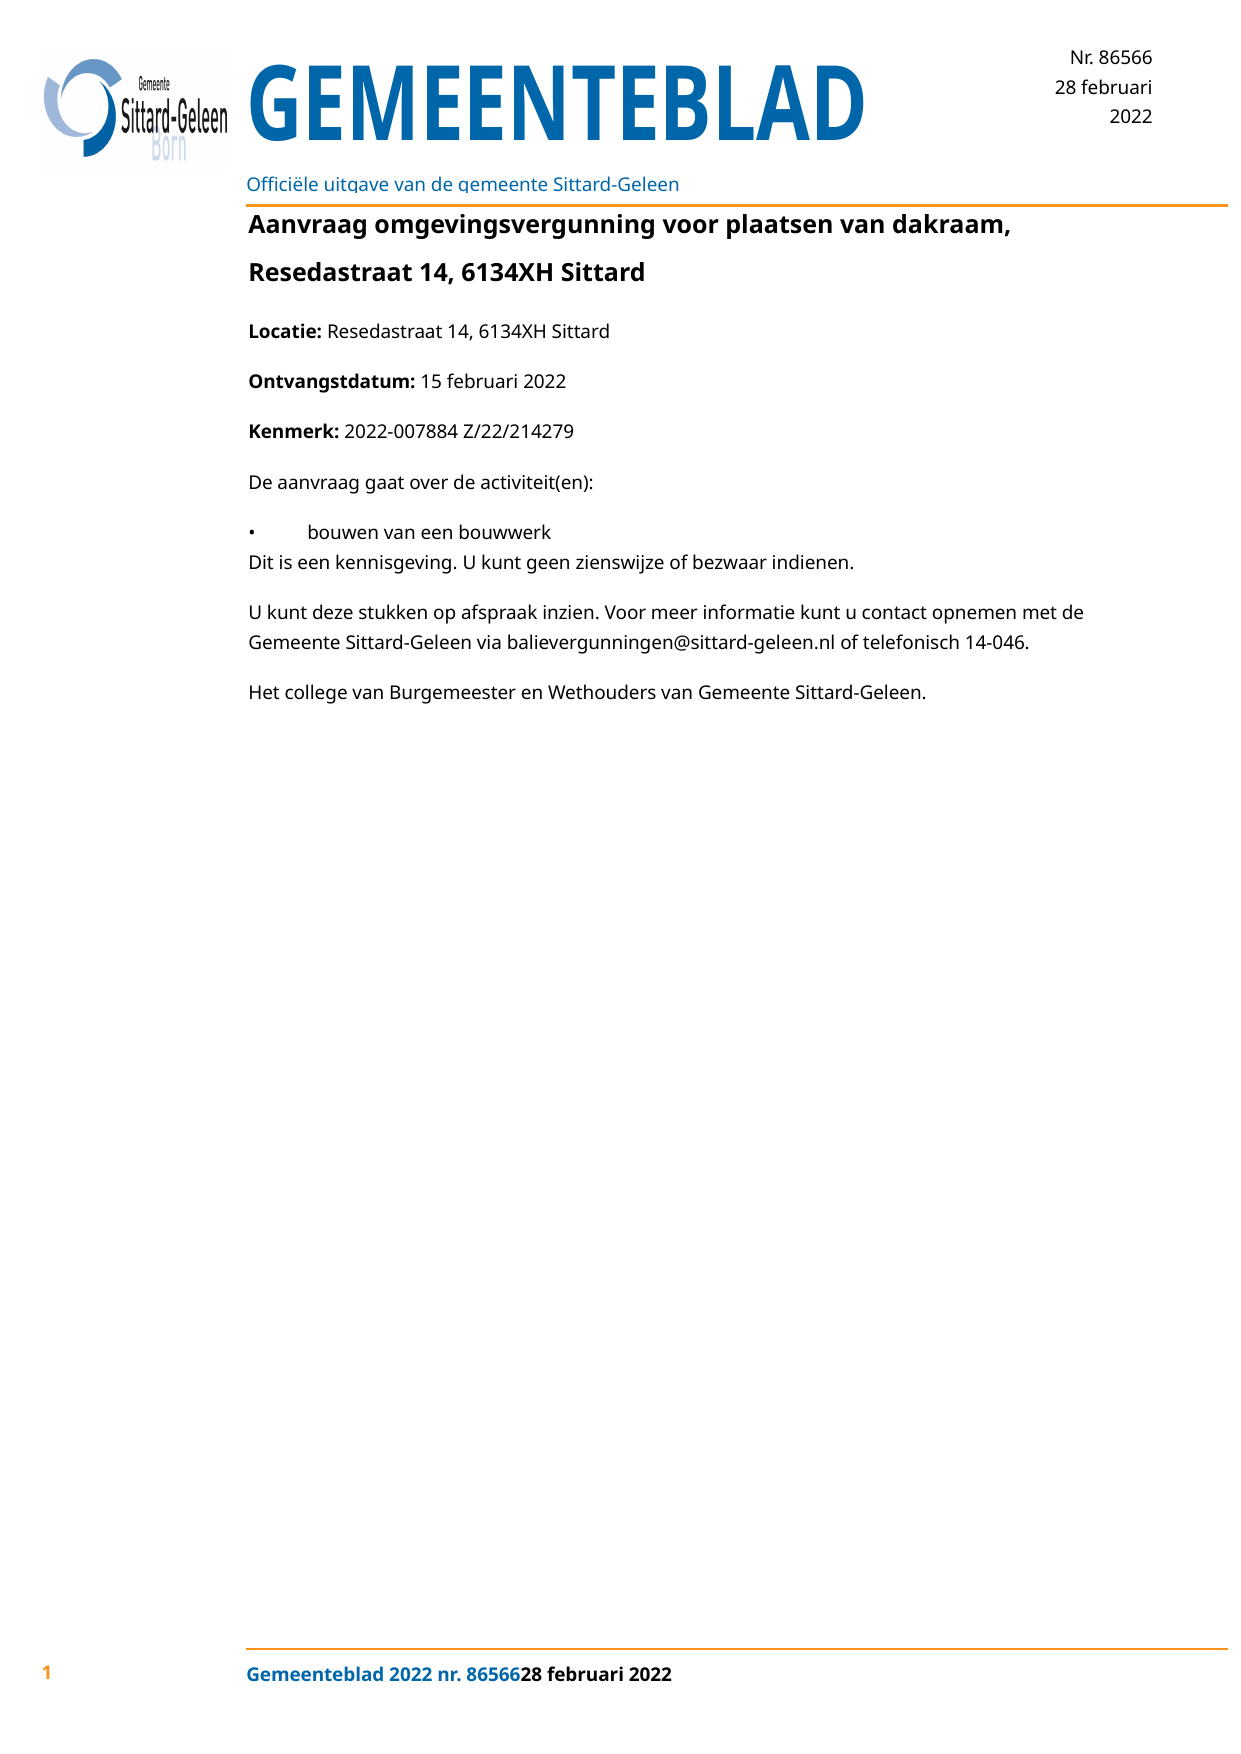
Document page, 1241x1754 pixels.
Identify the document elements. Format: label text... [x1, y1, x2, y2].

picture [41, 47, 231, 172]
list bouwen van een bouwwerk [248, 519, 1152, 545]
text Ontvangstdatum: 15 februari 2022 [248, 368, 1152, 394]
text Locatie: Resedastraat 14, 6134XH Sittard [248, 318, 1152, 344]
text Dit is een kennisgeving. U kunt geen zienswijze of bezwaar indienen. [248, 549, 1152, 575]
text Aanvraag omgevingsvergunning voor plaatsen van dakraam, Resedastraat 14, 6134XH Sittard [248, 207, 1152, 288]
text Kenmerk: 2022-007884 Z/22/214279 [248, 419, 1152, 444]
text U kunt deze stukken op afspraak inzien. Voor meer informatie kunt u contact opnemen met de Gemeente Sittard-Geleen via balievergunningen@sittard-geleen.nl of telefonisch 14-046. [248, 599, 1152, 655]
text De aanvraag gaat over de activiteit(en): [248, 469, 1152, 495]
text Het college van Burgemeester en Wethouders van Gemeente Sittard-Geleen. [248, 679, 1152, 705]
